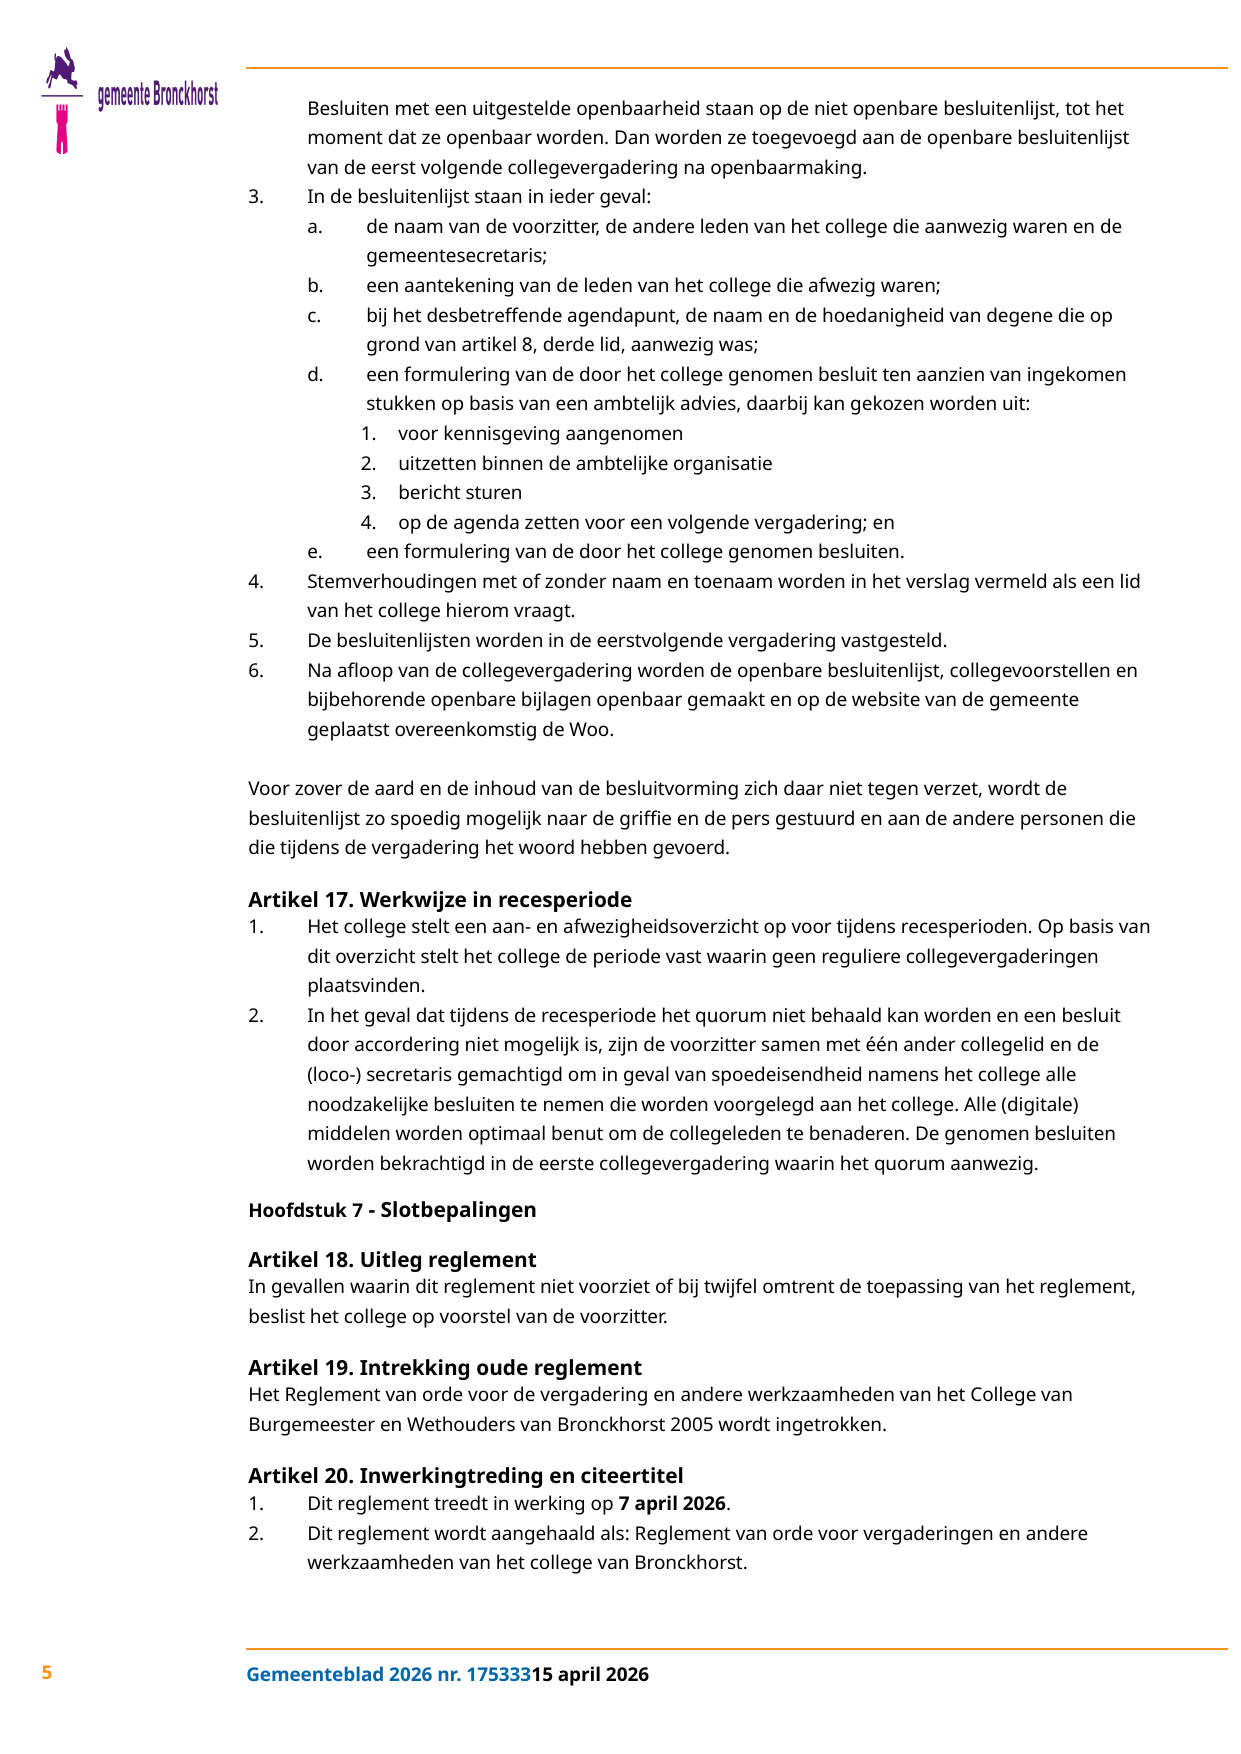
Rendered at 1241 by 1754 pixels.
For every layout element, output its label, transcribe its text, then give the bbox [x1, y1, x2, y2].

list bericht sturen [361, 479, 1152, 505]
list de naam van de voorzitter, de andere leden van het college die aanwezig waren en de gemeentesecretaris; [307, 213, 1152, 268]
list een formulering van de door het college genomen besluiten. [307, 538, 1152, 564]
list Na afloop van de collegevergadering worden de openbare besluitenlijst, collegevoorstellen en bijbehorende openbare bijlagen openbaar gemaakt en op de website van de gemeente geplaatst overeenkomstig de Woo. [248, 657, 1152, 742]
list een formulering van de door het college genomen besluit ten aanzien van ingekomen stukken op basis van een ambtelijk advies, daarbij kan gekozen worden uit: [307, 361, 1152, 416]
text In gevallen waarin dit reglement niet voorziet of bij twijfel omtrent de toepassing van het reglement, beslist het college op voorstel van de voorzitter. [248, 1273, 1152, 1328]
text Het Reglement van orde voor de vergadering en andere werkzaamheden van het College van Burgemeester en Wethouders van Bronckhorst 2005 wordt ingetrokken. [248, 1382, 1152, 1437]
picture [41, 47, 231, 172]
list op de agenda zetten voor een volgende vergadering; en [361, 509, 1152, 535]
list In het geval dat tijdens de recesperiode het quorum niet behaald kan worden en een besluit door accordering niet mogelijk is, zijn de voorzitter samen met één ander collegelid en de (loco-) secretaris gemachtigd om in geval van spoedeisendheid namens het college alle noodzakelijke besluiten te nemen die worden voorgelegd aan het college. Alle (digitale) middelen worden optimaal benut om de collegeleden te benaderen. De genomen besluiten worden bekrachtigd in de eerste collegevergadering waarin het quorum aanwezig. [248, 1002, 1152, 1176]
list uitzetten binnen de ambtelijke organisatie [361, 450, 1152, 476]
list In de besluitenlijst staan in ieder geval: [248, 183, 1152, 209]
text Voor zover de aard en de inhoud van de besluitvorming zich daar niet tegen verzet, wordt de besluitenlijst zo spoedig mogelijk naar de griffie en de pers gestuurd en aan de andere personen die die tijdens de vergadering het woord hebben gevoerd. [248, 775, 1152, 860]
list Stemverhoudingen met of zonder naam en toenaam worden in het verslag vermeld als een lid van het college hierom vraagt. [248, 568, 1152, 623]
list De besluitenlijsten worden in de eerstvolgende vergadering vastgesteld. [248, 627, 1152, 653]
list Besluiten met een uitgestelde openbaarheid staan op de niet openbare besluitenlijst, tot het moment dat ze openbaar worden. Dan worden ze toegevoegd aan de openbare besluitenlijst van de eerst volgende collegevergadering na openbaarmaking. [248, 95, 1152, 180]
text Artikel 18. Uitleg reglement [248, 1245, 1152, 1273]
list een aantekening van de leden van het college die afwezig waren; [307, 272, 1152, 298]
list Dit reglement treedt in werking op 7 april 2026. [248, 1490, 1152, 1516]
list voor kennisgeving aangenomen [361, 420, 1152, 446]
text Artikel 20. Inwerkingtreding en citeertitel [248, 1462, 1152, 1490]
text Hoofdstuk 7 - Slotbepalingen [248, 1196, 1152, 1224]
list bij het desbetreffende agendapunt, de naam en de hoedanigheid van degene die op grond van artikel 8, derde lid, aanwezig was; [307, 302, 1152, 357]
list Dit reglement wordt aangehaald als: Reglement van orde voor vergaderingen en andere werkzaamheden van het college van Bronckhorst. [248, 1520, 1152, 1575]
text Artikel 17. Werkwijze in recesperiode [248, 885, 1152, 913]
text Artikel 19. Intrekking oude reglement [248, 1353, 1152, 1382]
list Het college stelt een aan- en afwezigheidsoverzicht op voor tijdens recesperioden. Op basis van dit overzicht stelt het college de periode vast waarin geen reguliere collegevergaderingen plaatsvinden. [248, 913, 1152, 998]
